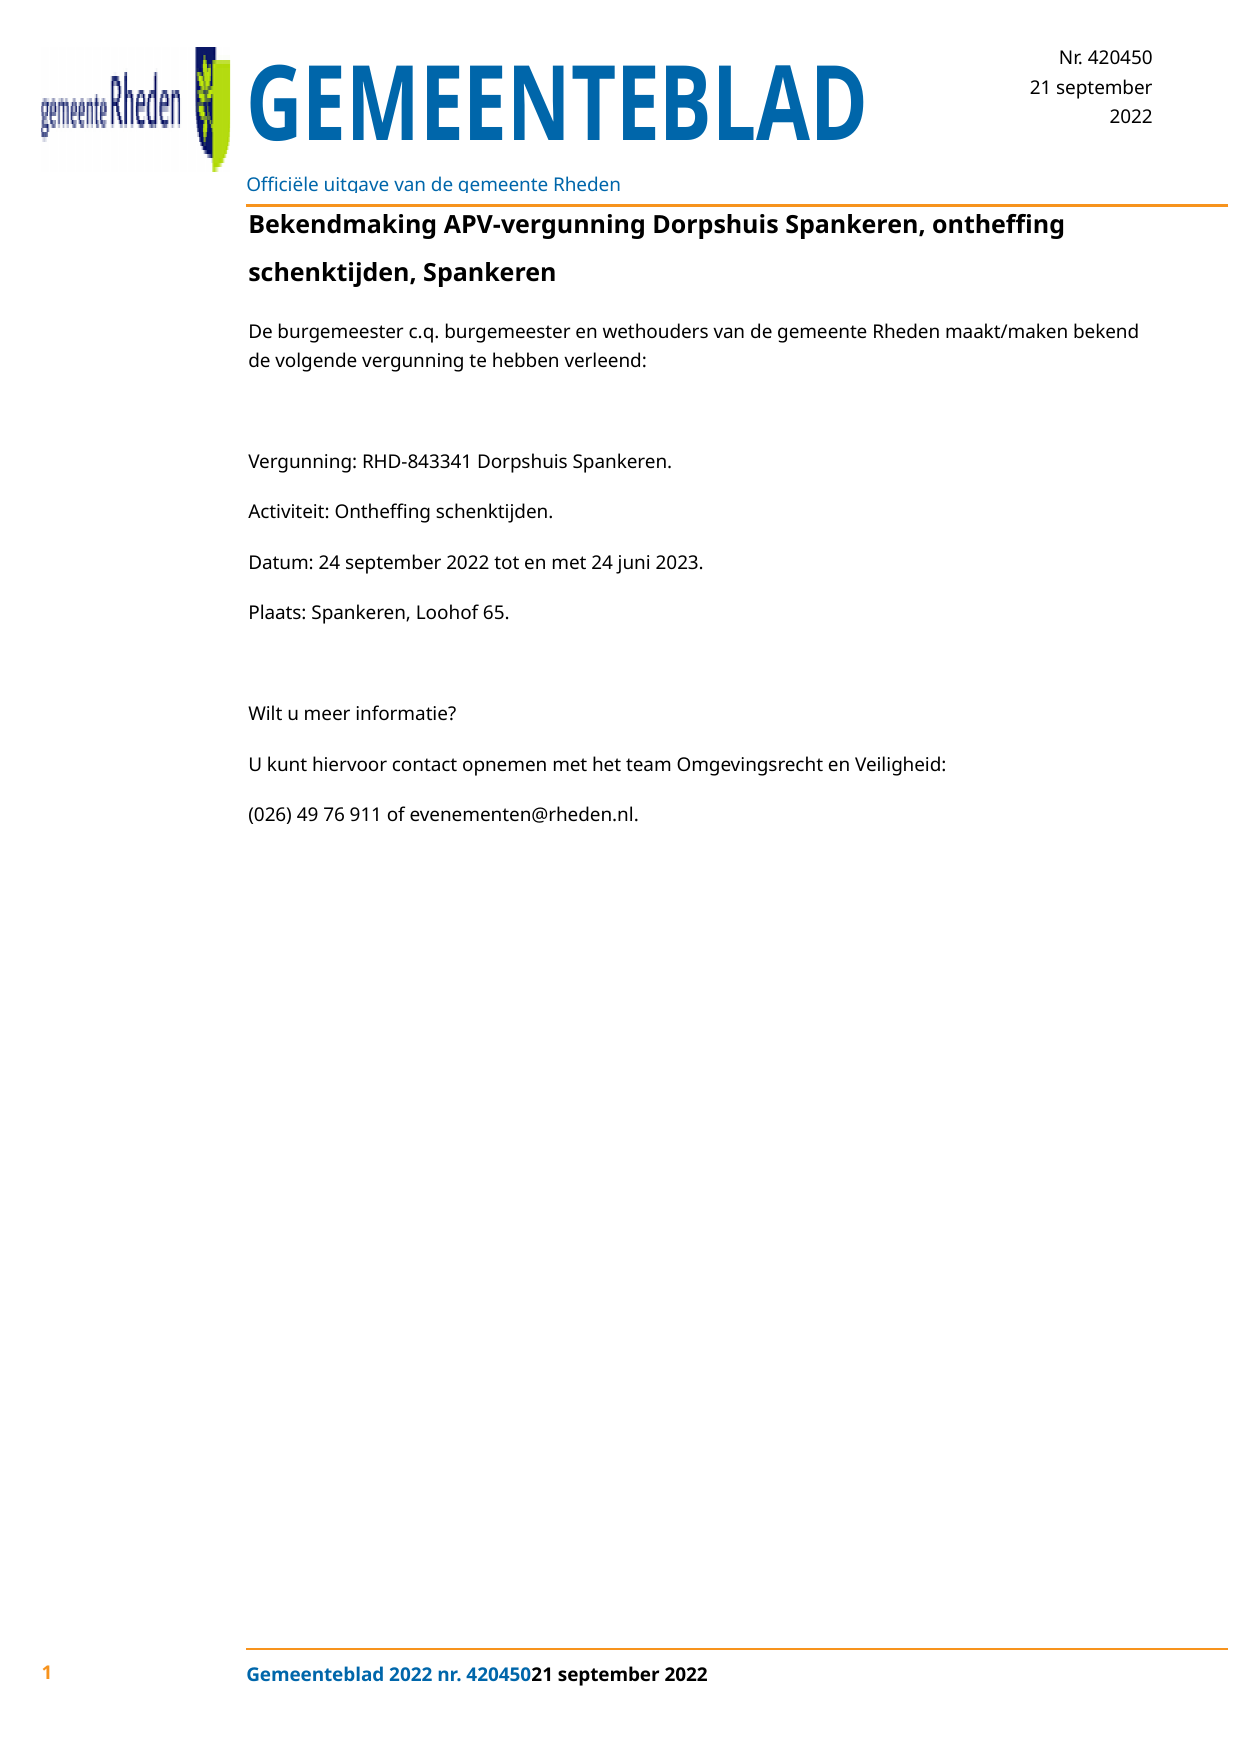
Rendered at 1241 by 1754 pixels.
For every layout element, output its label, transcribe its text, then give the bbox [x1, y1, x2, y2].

text U kunt hiervoor contact opnemen met het team Omgevingsrecht en Veiligheid: [248, 751, 1152, 777]
text Activiteit: Ontheffing schenktijden. [248, 499, 1152, 524]
text Plaats: Spankeren, Loohof 65. [248, 599, 1152, 625]
text Vergunning: RHD-843341 Dorpshuis Spankeren. [248, 448, 1152, 474]
text (026) 49 76 911 of evenementen@rheden.nl. [248, 801, 1152, 827]
text De burgemeester c.q. burgemeester en wethouders van de gemeente Rheden maakt/maken bekend de volgende vergunning te hebben verleend: [248, 318, 1152, 373]
text Wilt u meer informatie? [248, 700, 1152, 726]
text Datum: 24 september 2022 tot en met 24 juni 2023. [248, 549, 1152, 575]
picture [41, 47, 231, 172]
text Bekendmaking APV-vergunning Dorpshuis Spankeren, ontheffing schenktijden, Spankeren [248, 207, 1152, 288]
